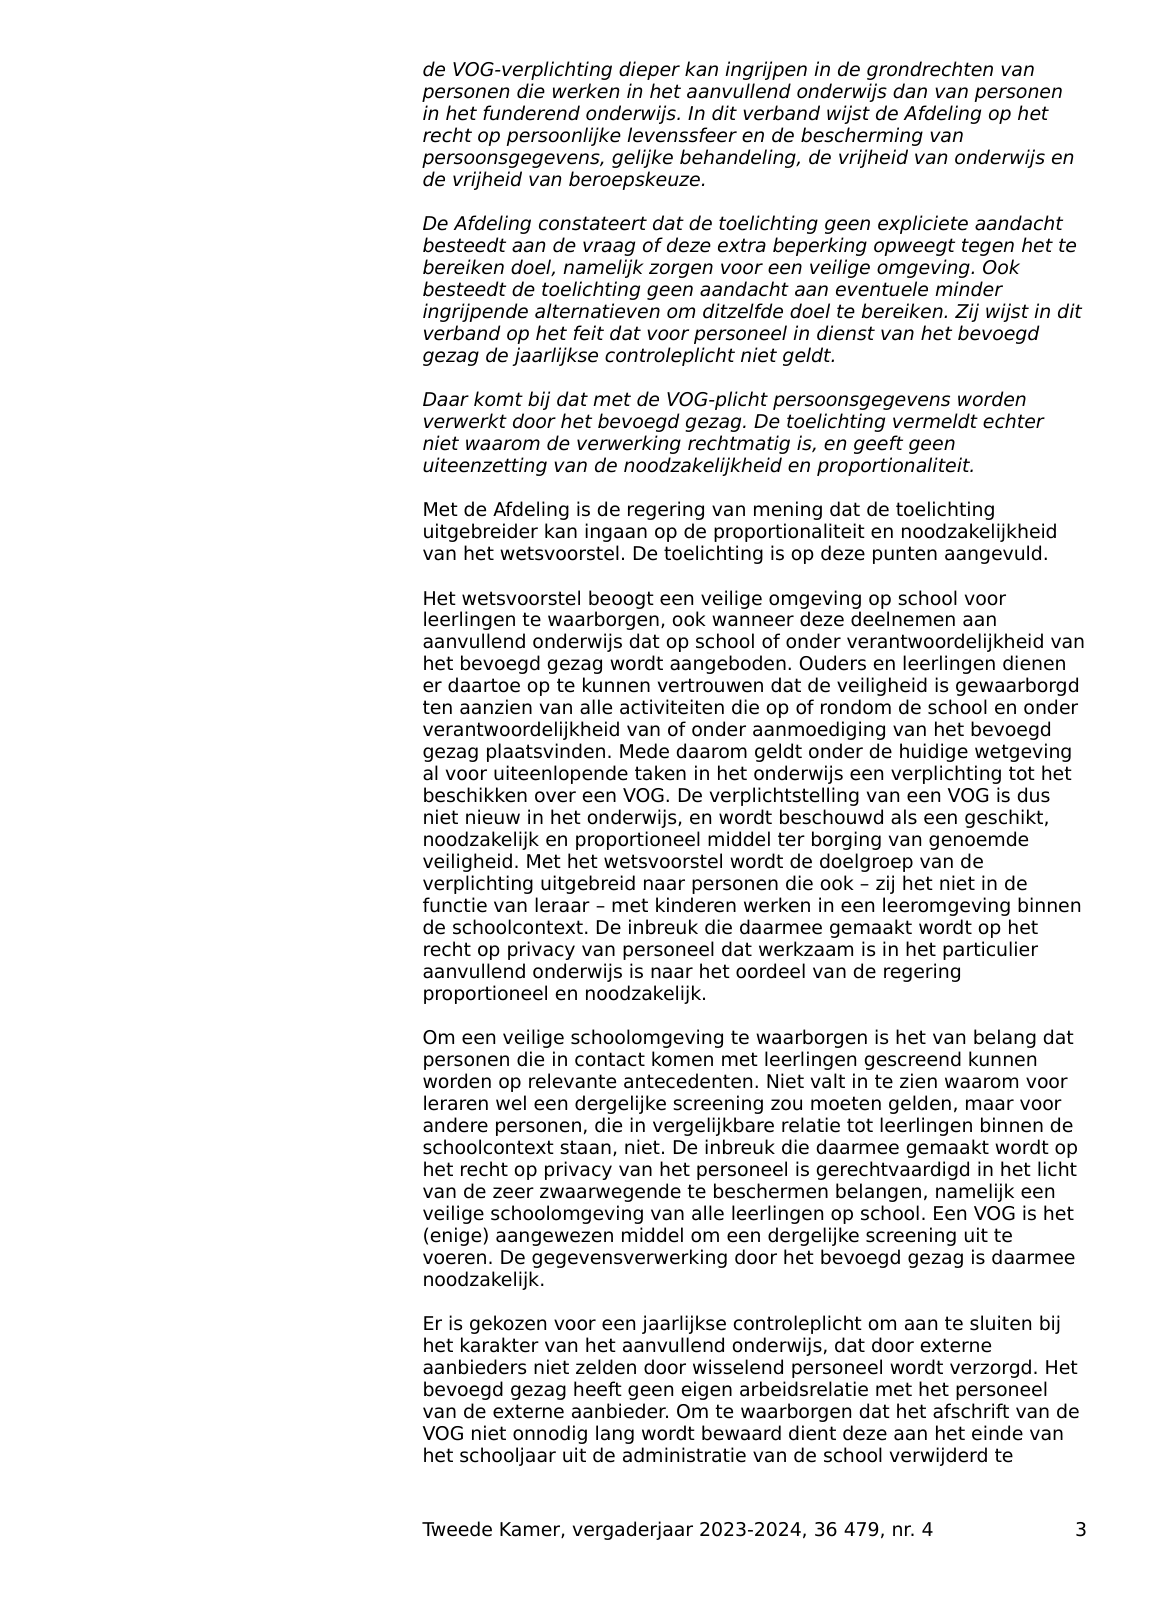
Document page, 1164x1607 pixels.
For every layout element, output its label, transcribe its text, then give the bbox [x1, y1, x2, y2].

text Om een veilige schoolomgeving te waarborgen is het van belang dat personen die in contact komen met leerlingen gescreend kunnen worden op relevante antecedenten. Niet valt in te zien waarom voor leraren wel een dergelijke screening zou moeten gelden, maar voor andere personen, die in vergelijkbare relatie tot leerlingen binnen de schoolcontext staan, niet. De inbreuk die daarmee gemaakt wordt op het recht op privacy van het personeel is gerechtvaardigd in het licht van de zeer zwaarwegende te beschermen belangen, namelijk een veilige schoolomgeving van alle leerlingen op school. Een VOG is het (enige) aangewezen middel om een dergelijke screening uit te voeren. De gegevensverwerking door het bevoegd gezag is daarmee noodzakelijk. [422, 1027, 1087, 1291]
text De Afdeling constateert dat de toelichting geen expliciete aandacht besteedt aan de vraag of deze extra beperking opweegt tegen het te bereiken doel, namelijk zorgen voor een veilige omgeving. Ook besteedt de toelichting geen aandacht aan eventuele minder ingrijpende alternatieven om ditzelfde doel te bereiken. Zij wijst in dit verband op het feit dat voor personeel in dienst van het bevoegd gezag de jaarlijkse controleplicht niet geldt. [422, 213, 1087, 367]
text Er is gekozen voor een jaarlijkse controleplicht om aan te sluiten bij het karakter van het aanvullend onderwijs, dat door externe aanbieders niet zelden door wisselend personeel wordt verzorgd. Het bevoegd gezag heeft geen eigen arbeidsrelatie met het personeel van de externe aanbieder. Om te waarborgen dat het afschrift van de VOG niet onnodig lang wordt bewaard dient deze aan het einde van het schooljaar uit de administratie van de school verwijderd te [422, 1313, 1087, 1467]
text Met de Afdeling is de regering van mening dat de toelichting uitgebreider kan ingaan op de proportionaliteit en noodzakelijkheid van het wetsvoorstel. De toelichting is op deze punten aangevuld. [422, 499, 1087, 565]
text Daar komt bij dat met de VOG-plicht persoonsgegevens worden verwerkt door het bevoegd gezag. De toelichting vermeldt echter niet waarom de verwerking rechtmatig is, en geeft geen uiteenzetting van de noodzakelijkheid en proportionaliteit. [422, 389, 1087, 477]
text de VOG-verplichting dieper kan ingrijpen in de grondrechten van personen die werken in het aanvullend onderwijs dan van personen in het funderend onderwijs. In dit verband wijst de Afdeling op het recht op persoonlijke levenssfeer en de bescherming van persoonsgegevens, gelijke behandeling, de vrijheid van onderwijs en de vrijheid van beroepskeuze. [422, 59, 1087, 191]
text Het wetsvoorstel beoogt een veilige omgeving op school voor leerlingen te waarborgen, ook wanneer deze deelnemen aan aanvullend onderwijs dat op school of onder verantwoordelijkheid van het bevoegd gezag wordt aangeboden. Ouders en leerlingen dienen er daartoe op te kunnen vertrouwen dat de veiligheid is gewaarborgd ten aanzien van alle activiteiten die op of rondom de school en onder verantwoordelijkheid van of onder aanmoediging van het bevoegd gezag plaatsvinden. Mede daarom geldt onder de huidige wetgeving al voor uiteenlopende taken in het onderwijs een verplichting tot het beschikken over een VOG. De verplichtstelling van een VOG is dus niet nieuw in het onderwijs, en wordt beschouwd als een geschikt, noodzakelijk en proportioneel middel ter borging van genoemde veiligheid. Met het wetsvoorstel wordt de doelgroep van de verplichting uitgebreid naar personen die ook – zij het niet in de functie van leraar – met kinderen werken in een leeromgeving binnen de schoolcontext. De inbreuk die daarmee gemaakt wordt op het recht op privacy van personeel dat werkzaam is in het particulier aanvullend onderwijs is naar het oordeel van de regering proportioneel en noodzakelijk. [422, 587, 1087, 1005]
